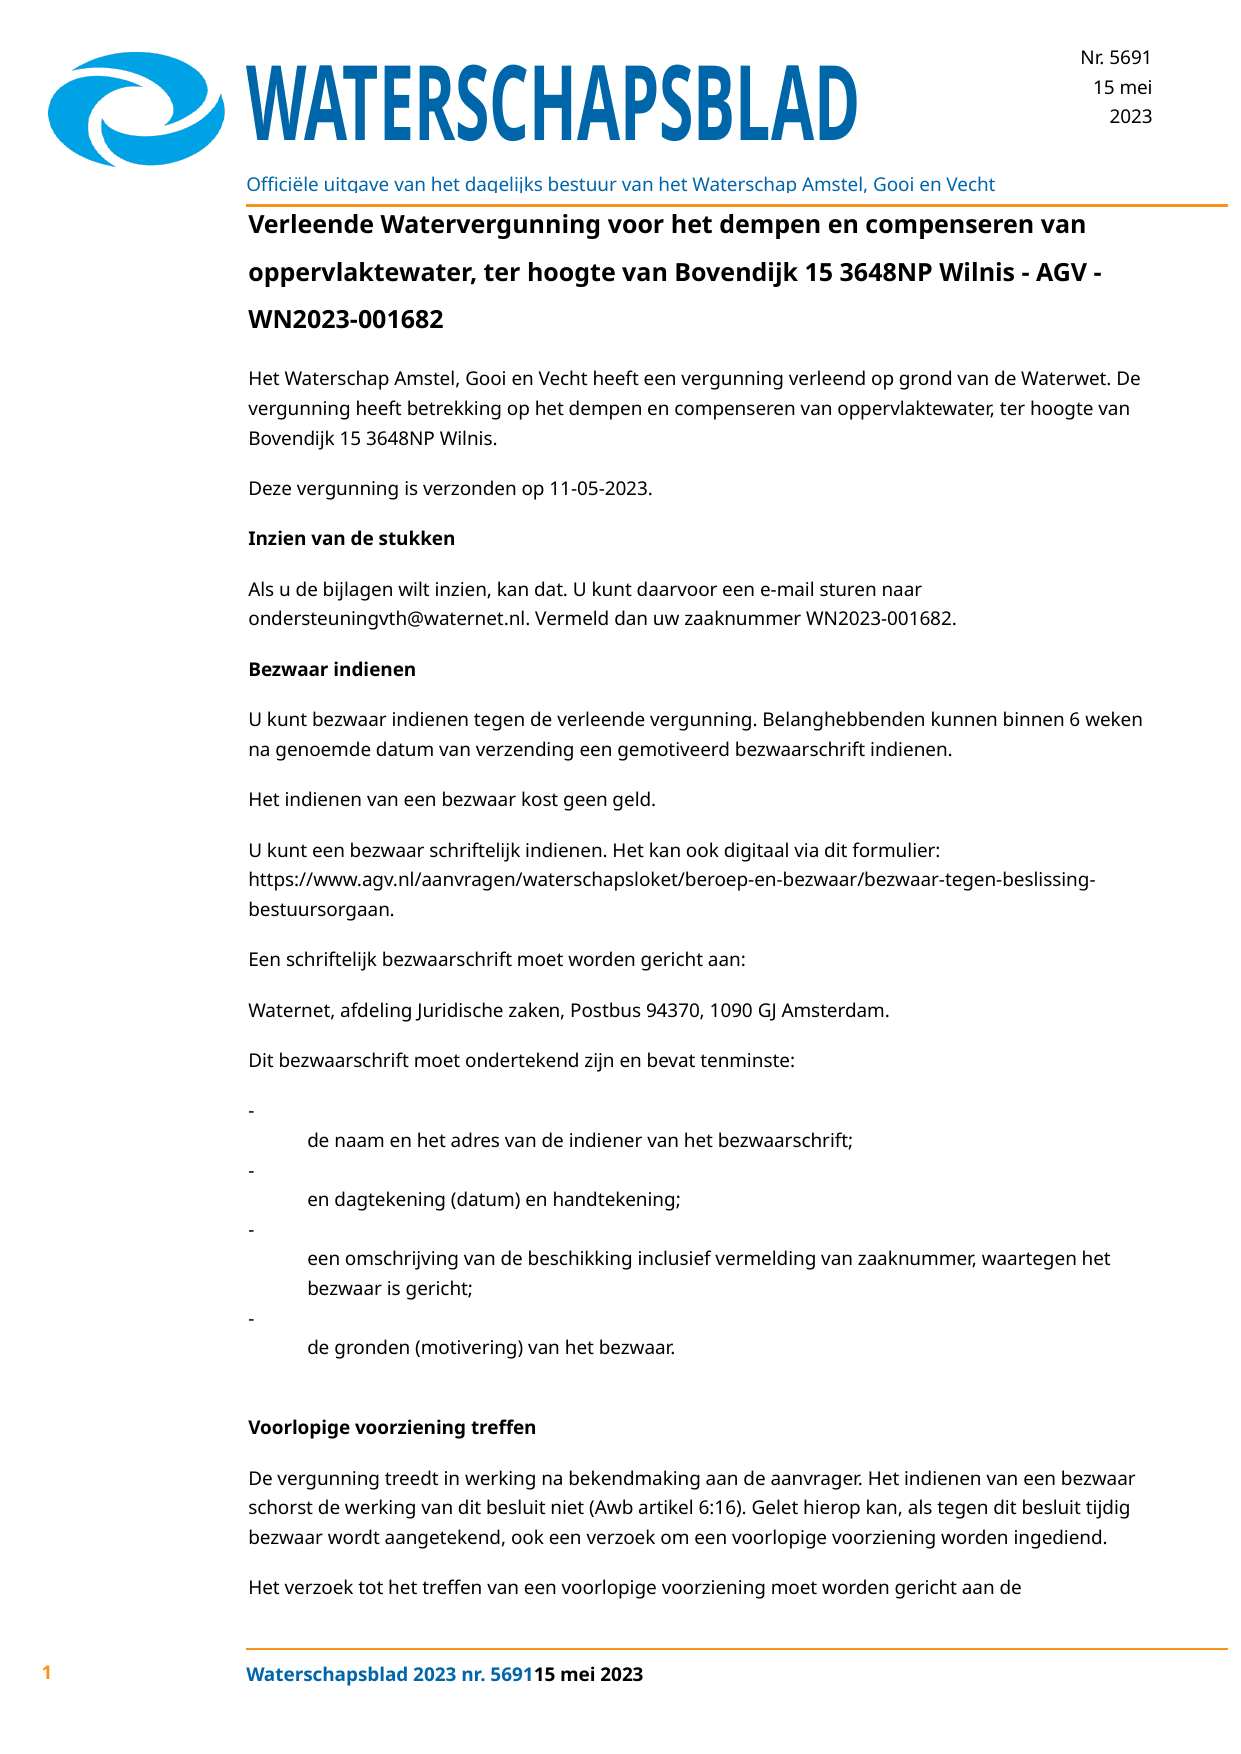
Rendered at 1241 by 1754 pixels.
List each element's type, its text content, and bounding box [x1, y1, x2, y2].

text De vergunning treedt in werking na bekendmaking aan de aanvrager. Het indienen van een bezwaar schorst de werking van dit besluit niet (Awb artikel 6:16). Gelet hierop kan, als tegen dit besluit tijdig bezwaar wordt aangetekend, ook een verzoek om een voorlopige voorziening worden ingediend. [248, 1465, 1152, 1549]
text U kunt een bezwaar schriftelijk indienen. Het kan ook digitaal via dit formulier: https://www.agv.nl/aanvragen/waterschapsloket/beroep-en-bezwaar/bezwaar-tegen-beslissing-bestuursorgaan. [248, 837, 1152, 922]
text Het indienen van een bezwaar kost geen geld. [248, 786, 1152, 812]
text Als u de bijlagen wilt inzien, kan dat. U kunt daarvoor een e-mail sturen naar ondersteuningvth@waternet.nl. Vermeld dan uw zaaknummer WN2023-001682. [248, 576, 1152, 631]
text Bezwaar indienen [248, 656, 1152, 682]
list de gronden (motivering) van het bezwaar. [248, 1334, 1152, 1360]
text Waternet, afdeling Juridische zaken, Postbus 94370, 1090 GJ Amsterdam. [248, 997, 1152, 1022]
picture [41, 47, 231, 172]
text Voorlopige voorziening treffen [248, 1414, 1152, 1440]
list en dagtekening (datum) en handtekening; [248, 1186, 1152, 1212]
text Verleende Watervergunning voor het dempen en compenseren van oppervlaktewater, ter hoogte van Bovendijk 15 3648NP Wilnis - AGV - WN2023-001682 [248, 207, 1152, 336]
text Deze vergunning is verzonden op 11-05-2023. [248, 475, 1152, 501]
text Het Waterschap Amstel, Gooi en Vecht heeft een vergunning verleend op grond van de Waterwet. De vergunning heeft betrekking op het dempen en compenseren van oppervlaktewater, ter hoogte van Bovendijk 15 3648NP Wilnis. [248, 366, 1152, 450]
text U kunt bezwaar indienen tegen de verleende vergunning. Belanghebbenden kunnen binnen 6 weken na genoemde datum van verzending een gemotiveerd bezwaarschrift indienen. [248, 706, 1152, 762]
text Het verzoek tot het treffen van een voorlopige voorziening moet worden gericht aan de [248, 1574, 1152, 1600]
list een omschrijving van de beschikking inclusief vermelding van zaaknummer, waartegen het bezwaar is gericht; [248, 1246, 1152, 1301]
text Dit bezwaarschrift moet ondertekend zijn en bevat tenminste: [248, 1047, 1152, 1073]
list de naam en het adres van de indiener van het bezwaarschrift; [248, 1127, 1152, 1153]
text Een schriftelijk bezwaarschrift moet worden gericht aan: [248, 946, 1152, 972]
text Inzien van de stukken [248, 526, 1152, 551]
